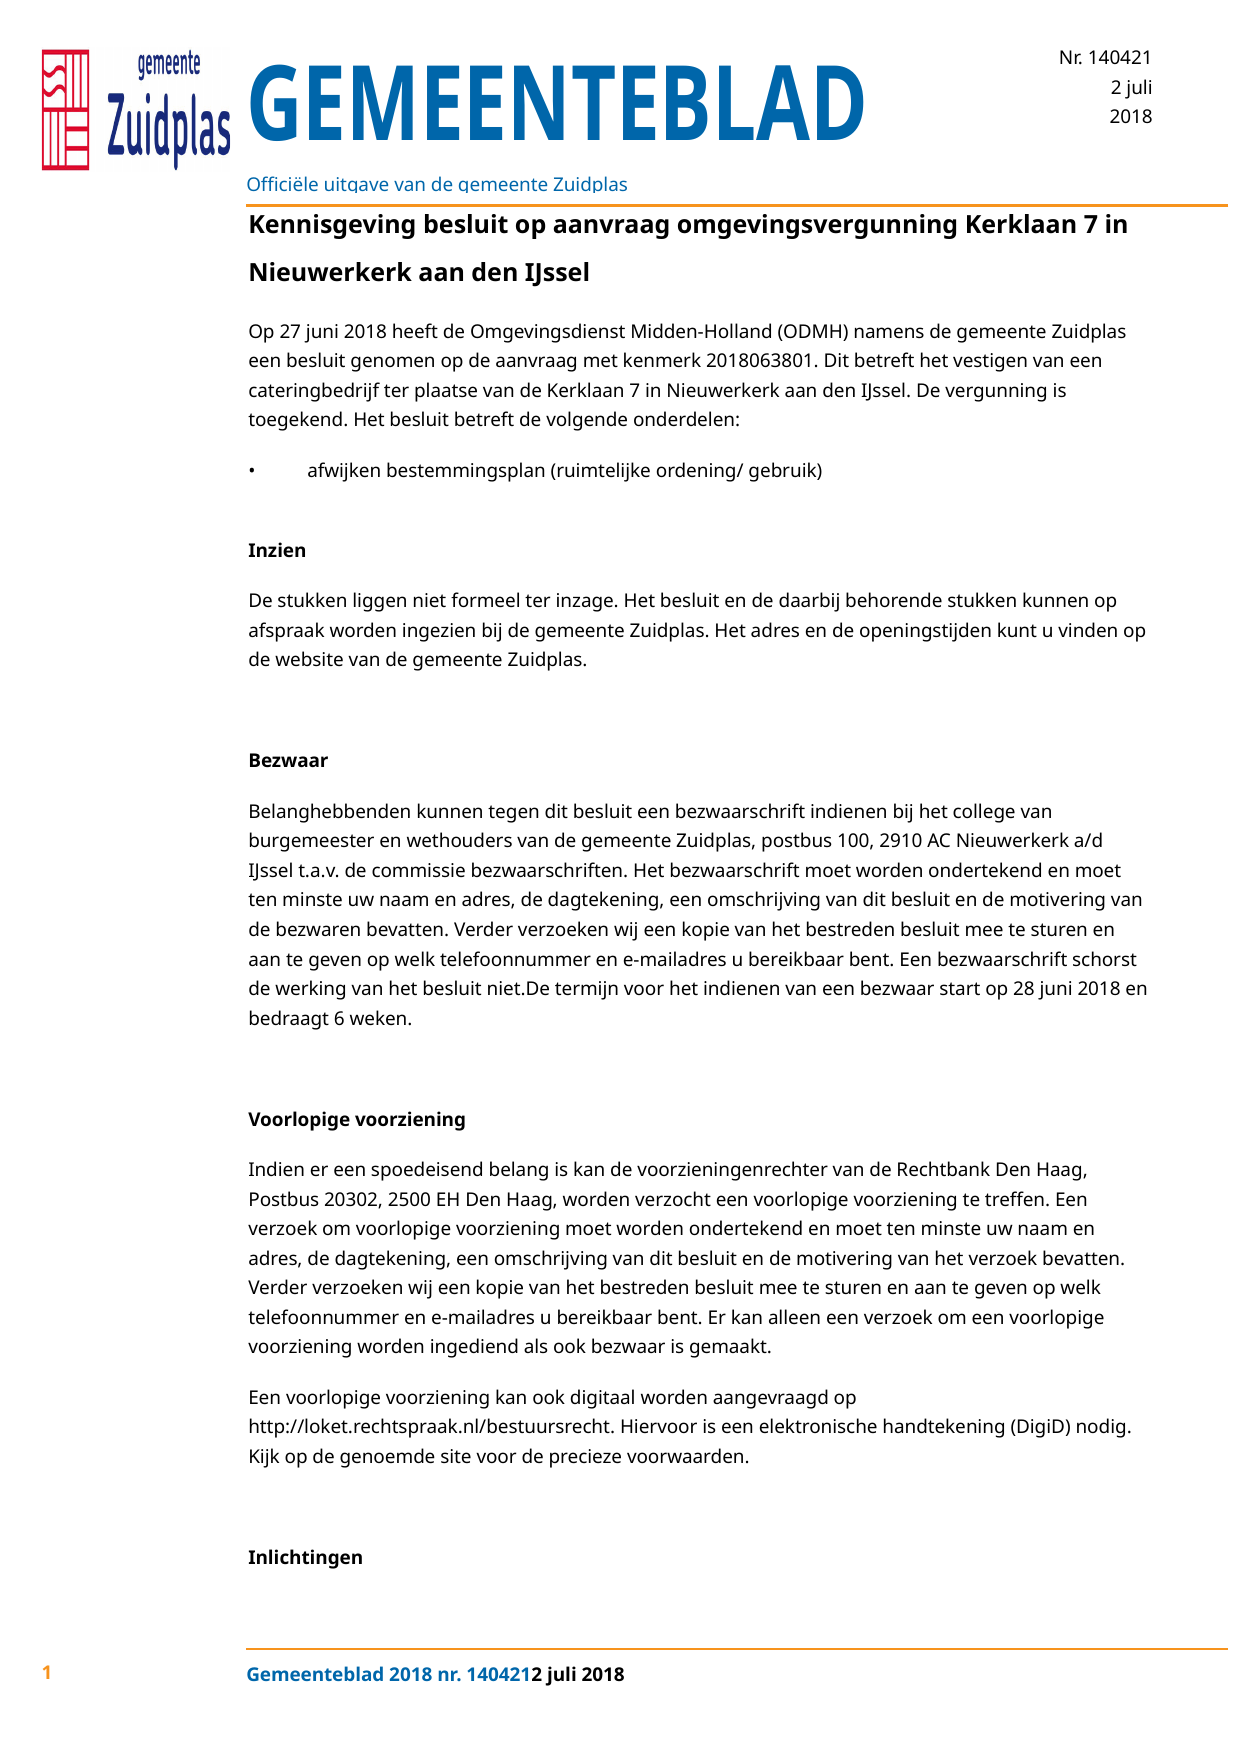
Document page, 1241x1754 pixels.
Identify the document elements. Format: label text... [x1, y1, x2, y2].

text Voorlopige voorziening [248, 1106, 1152, 1132]
picture [41, 47, 231, 172]
text Een voorlopige voorziening kan ook digitaal worden aangevraagd op http://loket.rechtspraak.nl/bestuursrecht. Hiervoor is een elektronische handtekening (DigiD) nodig. Kijk op de genoemde site voor de precieze voorwaarden. [248, 1384, 1152, 1469]
text Bezwaar [248, 747, 1152, 773]
text Inlichtingen [248, 1544, 1152, 1570]
text De stukken liggen niet formeel ter inzage. Het besluit en de daarbij behorende stukken kunnen op afspraak worden ingezien bij de gemeente Zuidplas. Het adres en de openingstijden kunt u vinden op de website van de gemeente Zuidplas. [248, 587, 1152, 672]
text Inzien [248, 537, 1152, 563]
text Belanghebbenden kunnen tegen dit besluit een bezwaarschrift indienen bij het college van burgemeester en wethouders van de gemeente Zuidplas, postbus 100, 2910 AC Nieuwerkerk a/d IJssel t.a.v. de commissie bezwaarschriften. Het bezwaarschrift moet worden ondertekend en moet ten minste uw naam en adres, de dagtekening, een omschrijving van dit besluit en de motivering van de bezwaren bevatten. Verder verzoeken wij een kopie van het bestreden besluit mee te sturen en aan te geven op welk telefoonnummer en e-mailadres u bereikbaar bent. Een bezwaarschrift schorst de werking van het besluit niet.De termijn voor het indienen van een bezwaar start op 28 juni 2018 en bedraagt 6 weken. [248, 798, 1152, 1031]
text Op 27 juni 2018 heeft de Omgevingsdienst Midden-Holland (ODMH) namens de gemeente Zuidplas een besluit genomen op de aanvraag met kenmerk 2018063801. Dit betreft het vestigen van een cateringbedrijf ter plaatse van de Kerklaan 7 in Nieuwerkerk aan den IJssel. De vergunning is toegekend. Het besluit betreft de volgende onderdelen: [248, 318, 1152, 432]
text Kennisgeving besluit op aanvraag omgevingsvergunning Kerklaan 7 in Nieuwerkerk aan den IJssel [248, 207, 1152, 288]
text Indien er een spoedeisend belang is kan de voorzieningenrechter van de Rechtbank Den Haag, Postbus 20302, 2500 EH Den Haag, worden verzocht een voorlopige voorziening te treffen. Een verzoek om voorlopige voorziening moet worden ondertekend en moet ten minste uw naam en adres, de dagtekening, een omschrijving van dit besluit en de motivering van het verzoek bevatten. Verder verzoeken wij een kopie van het bestreden besluit mee te sturen en aan te geven op welk telefoonnummer en e-mailadres u bereikbaar bent. Er kan alleen een verzoek om een voorlopige voorziening worden ingediend als ook bezwaar is gemaakt. [248, 1156, 1152, 1359]
list afwijken bestemmingsplan (ruimtelijke ordening/ gebruik) [248, 457, 1152, 483]
